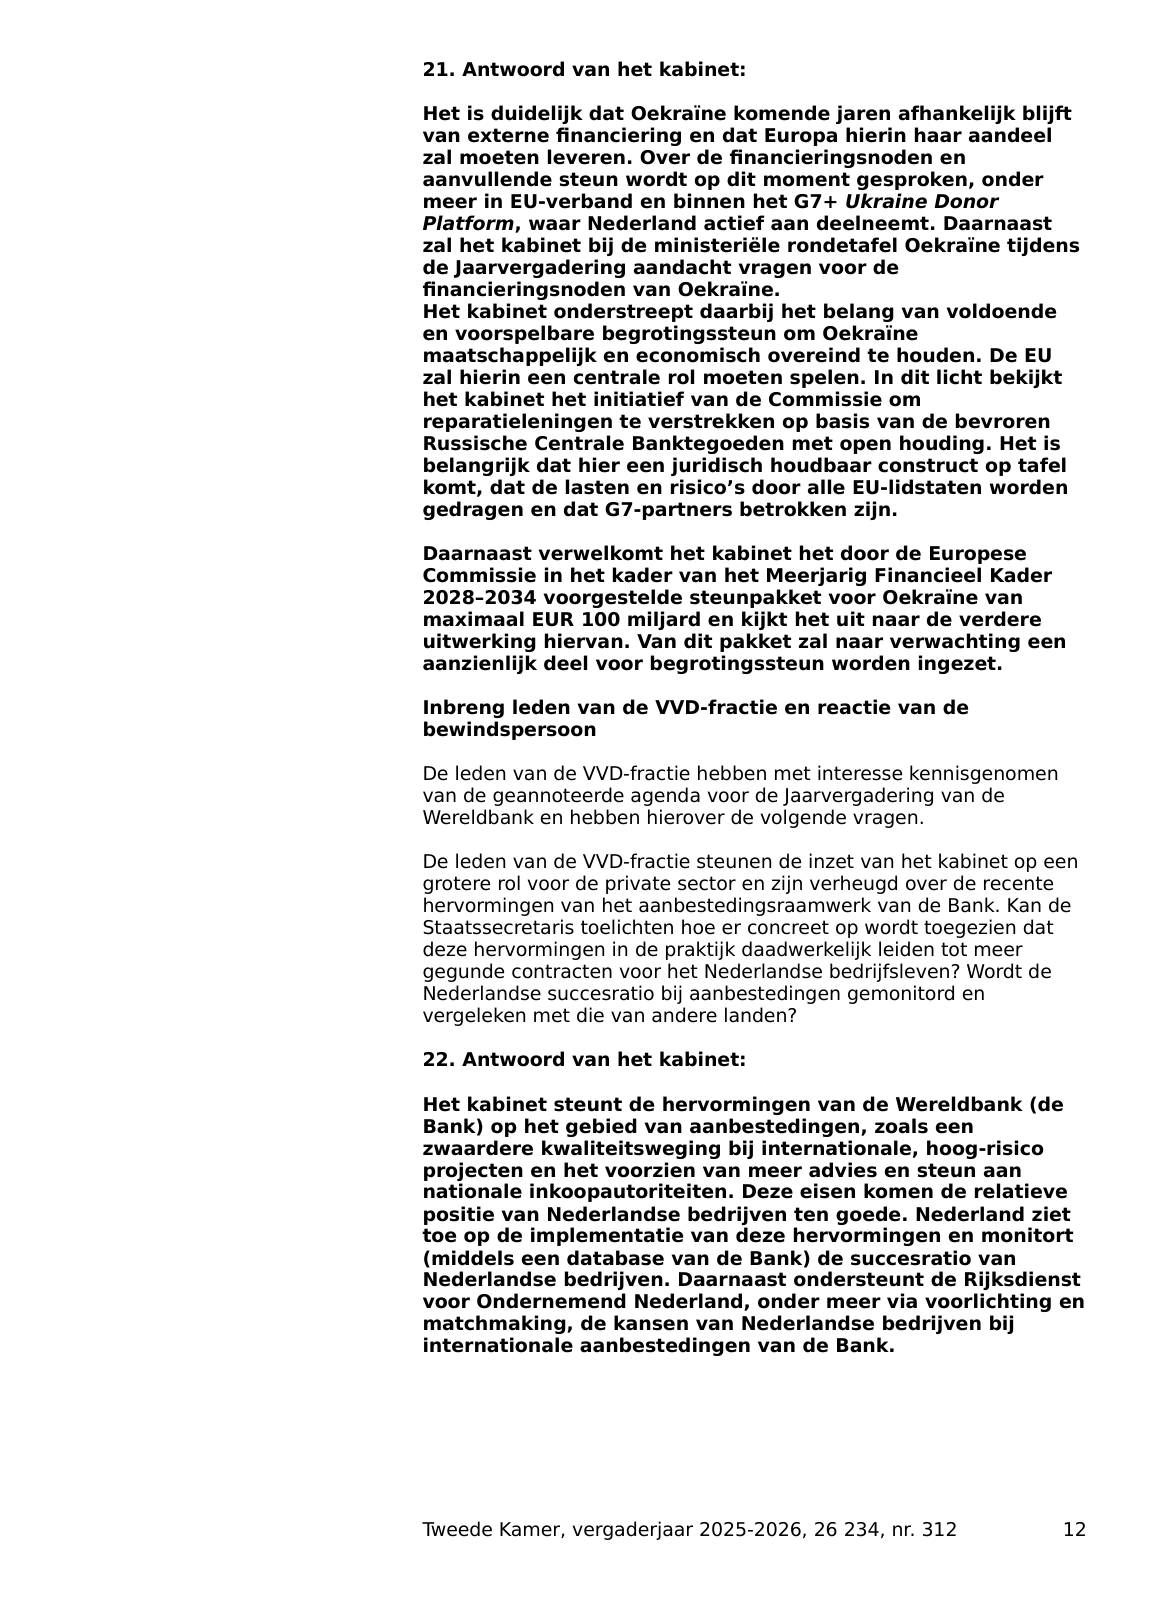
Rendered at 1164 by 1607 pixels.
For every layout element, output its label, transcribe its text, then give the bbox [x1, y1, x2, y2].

text Het kabinet onderstreept daarbij het belang van voldoende en voorspelbare begrotingssteun om Oekraïne maatschappelijk en economisch overeind te houden. De EU zal hierin een centrale rol moeten spelen. In dit licht bekijkt het kabinet het initiatief van de Commissie om reparatieleningen te verstrekken op basis van de bevroren Russische Centrale Banktegoeden met open houding. Het is belangrijk dat hier een juridisch houdbaar construct op tafel komt, dat de lasten en risico’s door alle EU-lidstaten worden gedragen en dat G7-partners betrokken zijn. [422, 301, 1087, 521]
subtitle 21. Antwoord van het kabinet: [422, 59, 1087, 81]
text De leden van de VVD-fractie hebben met interesse kennisgenomen van de geannoteerde agenda voor de Jaarvergadering van de Wereldbank en hebben hierover de volgende vragen. [422, 763, 1087, 829]
text De leden van de VVD-fractie steunen de inzet van het kabinet op een grotere rol voor de private sector en zijn verheugd over de recente hervormingen van het aanbestedingsraamwerk van de Bank. Kan de Staatssecretaris toelichten hoe er concreet op wordt toegezien dat deze hervormingen in de praktijk daadwerkelijk leiden tot meer gegunde contracten voor het Nederlandse bedrijfsleven? Wordt de Nederlandse succesratio bij aanbestedingen gemonitord en vergeleken met die van andere landen? [422, 851, 1087, 1027]
text Het kabinet steunt de hervormingen van de Wereldbank (de Bank) op het gebied van aanbestedingen, zoals een zwaardere kwaliteitsweging bij internationale, hoog-risico projecten en het voorzien van meer advies en steun aan nationale inkoopautoriteiten. Deze eisen komen de relatieve positie van Nederlandse bedrijven ten goede. Nederland ziet toe op de implementatie van deze hervormingen en monitort (middels een database van de Bank) de succesratio van Nederlandse bedrijven. Daarnaast ondersteunt de Rijksdienst voor Ondernemend Nederland, onder meer via voorlichting en matchmaking, de kansen van Nederlandse bedrijven bij internationale aanbestedingen van de Bank. [422, 1093, 1087, 1357]
text Het is duidelijk dat Oekraïne komende jaren afhankelijk blijft van externe financiering en dat Europa hierin haar aandeel zal moeten leveren. Over de financieringsnoden en aanvullende steun wordt op dit moment gesproken, onder meer in EU-verband en binnen het G7+ Ukraine Donor Platform, waar Nederland actief aan deelneemt. Daarnaast zal het kabinet bij de ministeriële rondetafel Oekraïne tijdens de Jaarvergadering aandacht vragen voor de financieringsnoden van Oekraïne. [422, 103, 1087, 301]
subtitle Inbreng leden van de VVD-fractie en reactie van de bewindspersoon [422, 697, 1087, 741]
subtitle 22. Antwoord van het kabinet: [422, 1049, 1087, 1071]
text Daarnaast verwelkomt het kabinet het door de Europese Commissie in het kader van het Meerjarig Financieel Kader 2028–2034 voorgestelde steunpakket voor Oekraïne van maximaal EUR 100 miljard en kijkt het uit naar de verdere uitwerking hiervan. Van dit pakket zal naar verwachting een aanzienlijk deel voor begrotingssteun worden ingezet. [422, 543, 1087, 675]
